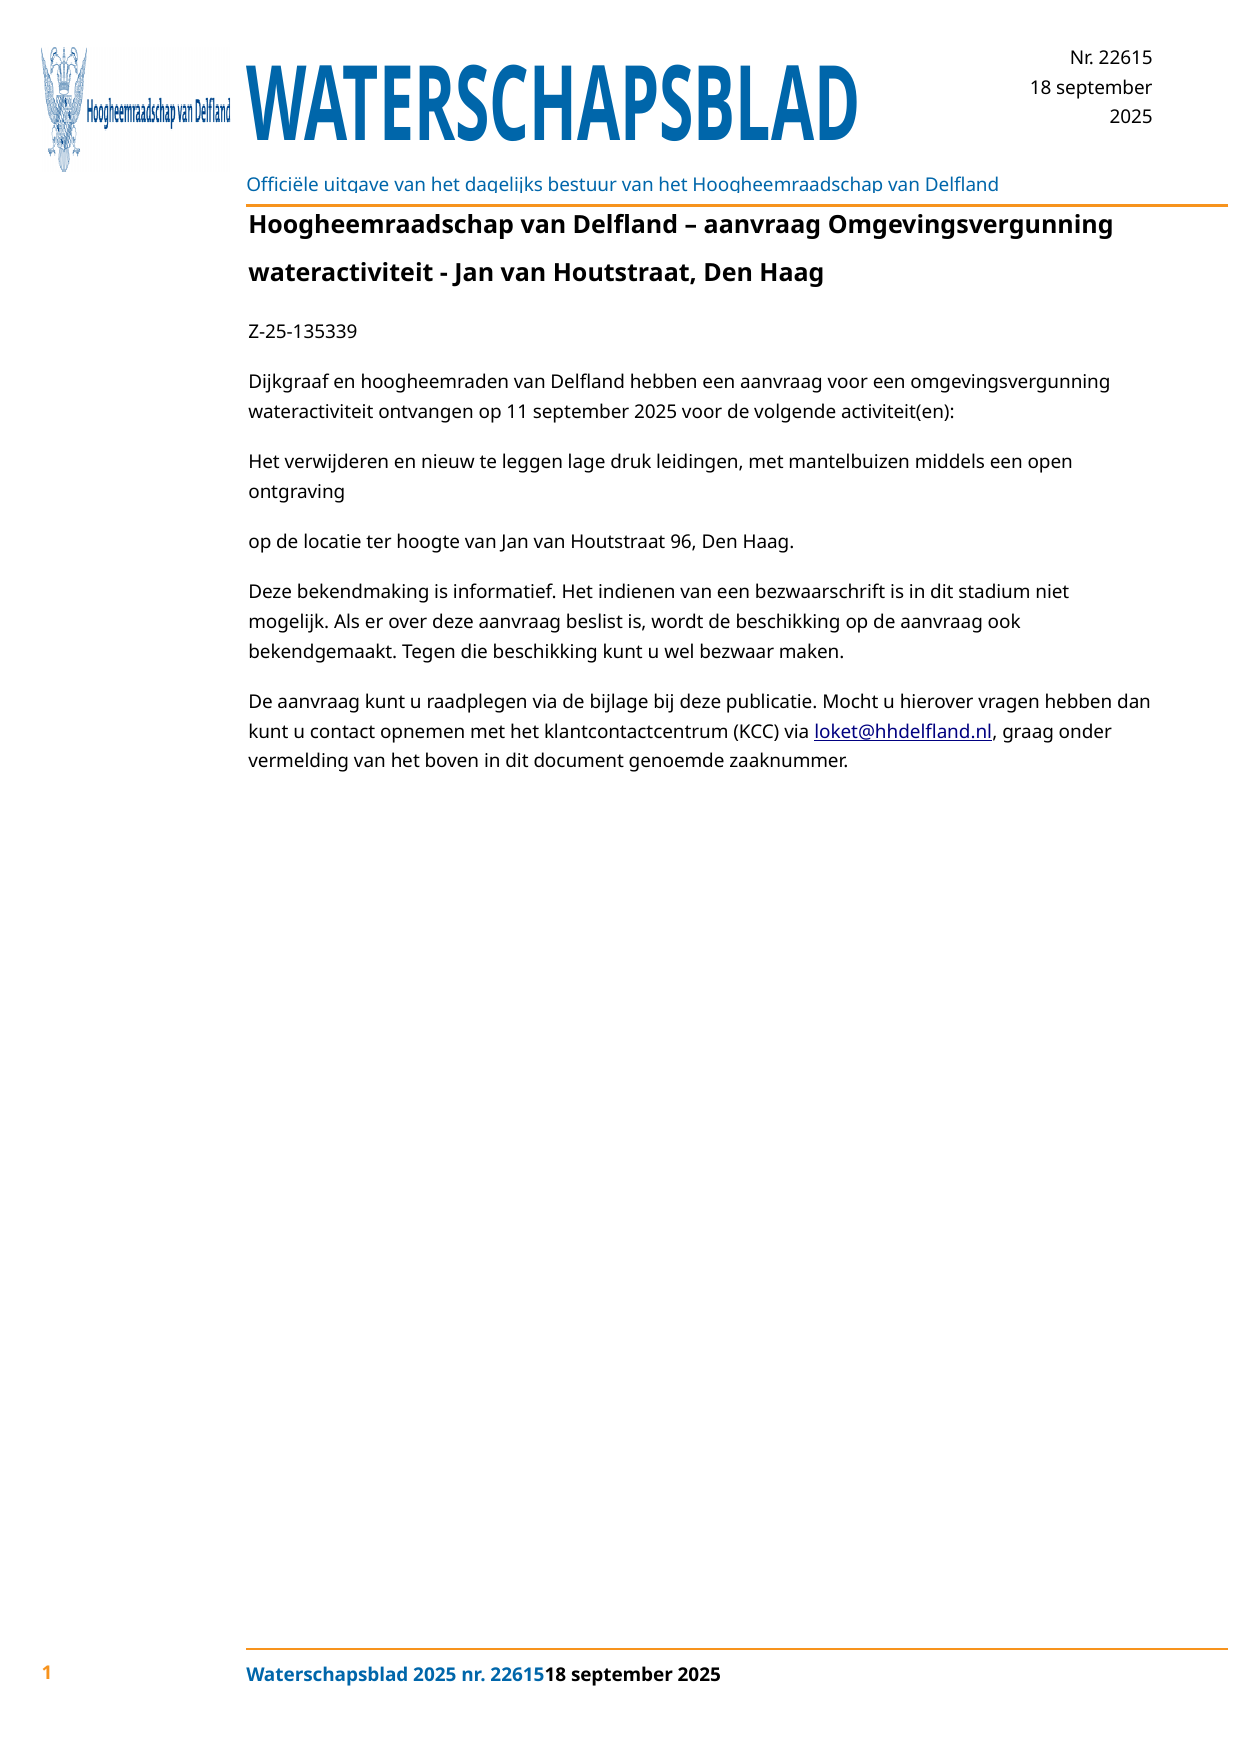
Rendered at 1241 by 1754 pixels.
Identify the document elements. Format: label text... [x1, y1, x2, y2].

text Dijkgraaf en hoogheemraden van Delfland hebben een aanvraag voor een omgevingsvergunning wateractiviteit ontvangen op 11 september 2025 voor de volgende activiteit(en): [248, 368, 1152, 424]
text De aanvraag kunt u raadplegen via de bijlage bij deze publicatie. Mocht u hierover vragen hebben dan kunt u contact opnemen met het klantcontactcentrum (KCC) via loket@hhdelfland.nl, graag onder vermelding van het boven in dit document genoemde zaaknummer. [248, 688, 1152, 773]
text Hoogheemraadschap van Delfland – aanvraag Omgevingsvergunning wateractiviteit - Jan van Houtstraat, Den Haag [248, 207, 1152, 288]
text Het verwijderen en nieuw te leggen lage druk leidingen, met mantelbuizen middels een open ontgraving [248, 448, 1152, 504]
text op de locatie ter hoogte van Jan van Houtstraat 96, Den Haag. [248, 528, 1152, 554]
text Deze bekendmaking is informatief. Het indienen van een bezwaarschrift is in dit stadium niet mogelijk. Als er over deze aanvraag beslist is, wordt de beschikking op de aanvraag ook bekendgemaakt. Tegen die beschikking kunt u wel bezwaar maken. [248, 579, 1152, 664]
picture [41, 47, 231, 172]
text Z-25-135339 [248, 318, 1152, 344]
